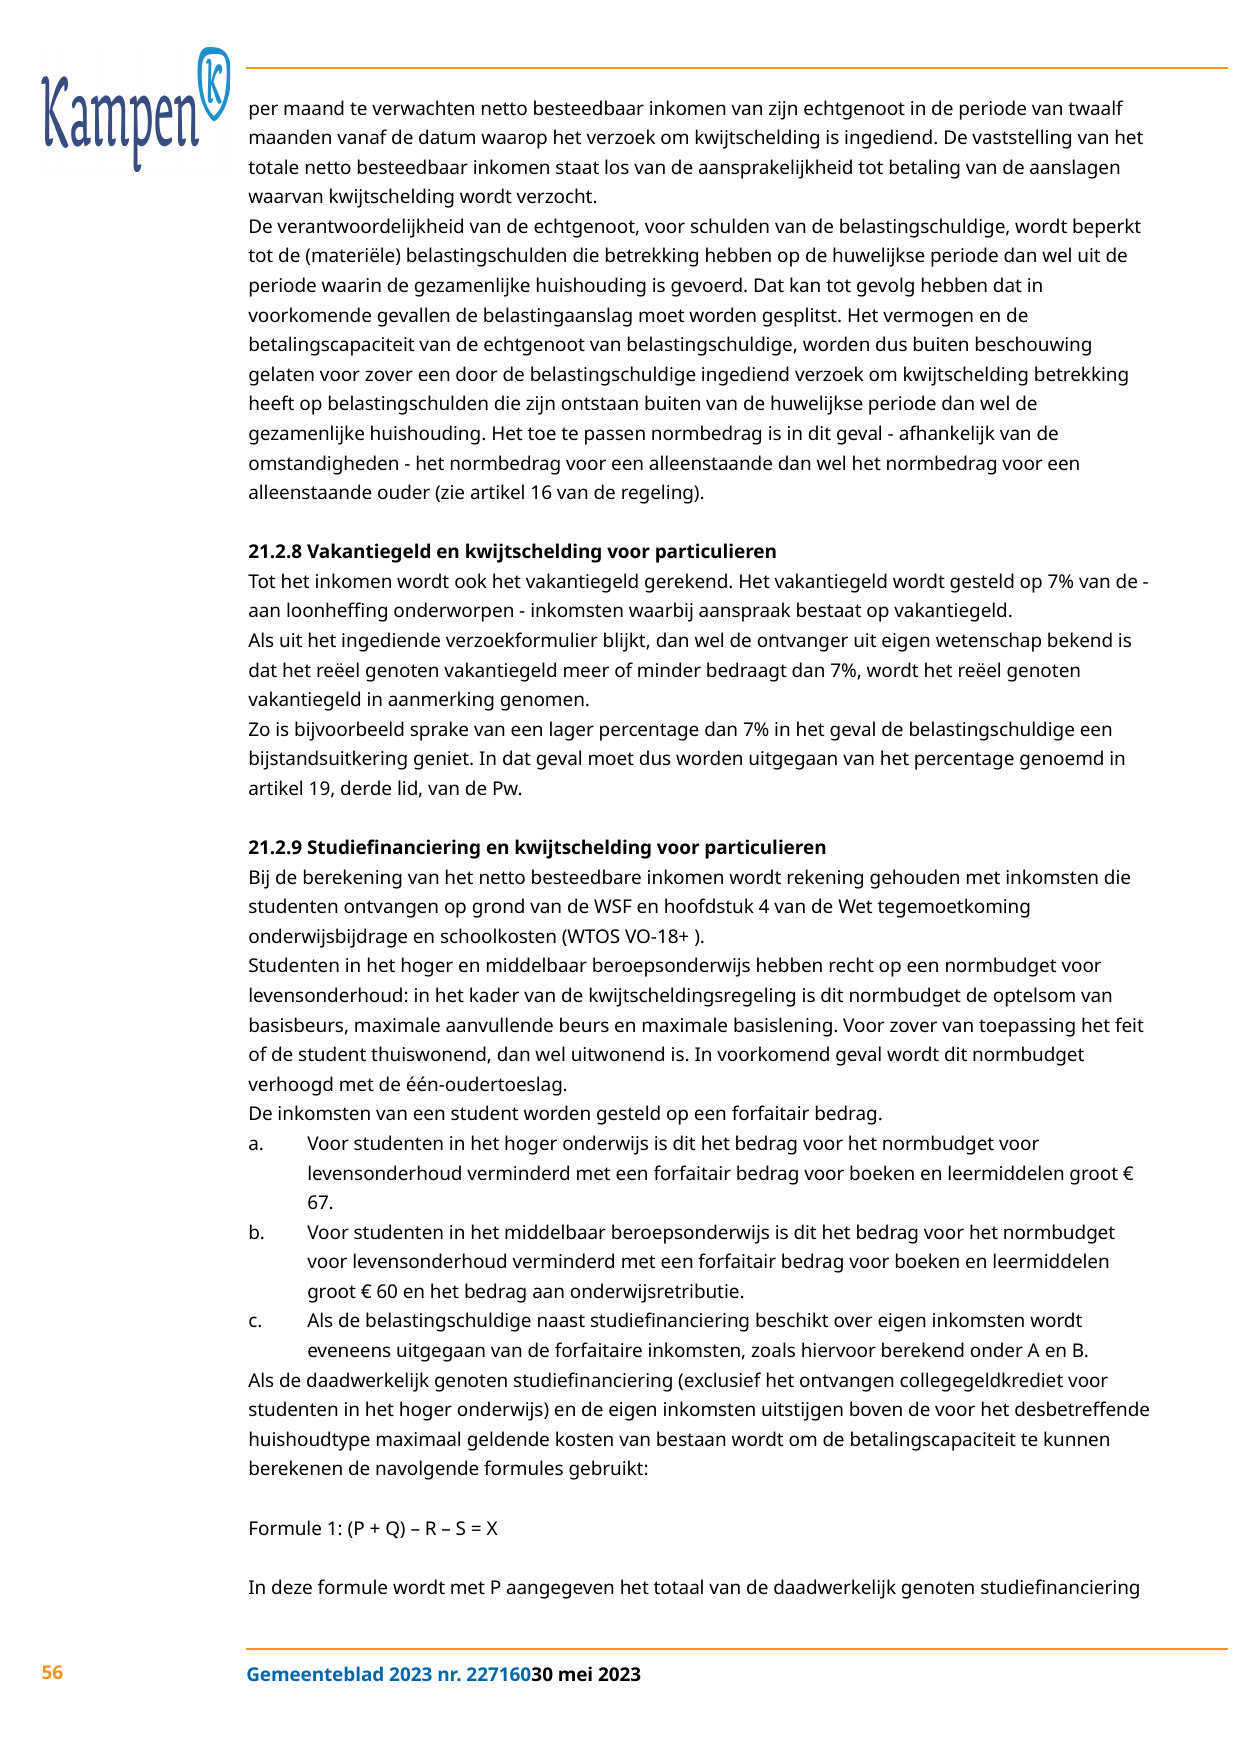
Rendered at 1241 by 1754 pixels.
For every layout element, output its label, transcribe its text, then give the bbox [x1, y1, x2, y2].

text Formule 1: (P + Q) – R – S = X [248, 1515, 1152, 1541]
text Als uit het ingediende verzoekformulier blijkt, dan wel de ontvanger uit eigen wetenschap bekend is dat het reëel genoten vakantiegeld meer of minder bedraagt dan 7%, wordt het reëel genoten vakantiegeld in aanmerking genomen. [248, 627, 1152, 712]
text 21.2.8 Vakantiegeld en kwijtschelding voor particulieren [248, 538, 1152, 564]
picture [41, 47, 231, 172]
text Als de daadwerkelijk genoten studiefinanciering (exclusief het ontvangen collegegeldkrediet voor studenten in het hoger onderwijs) en de eigen inkomsten uitstijgen boven de voor het desbetreffende huishoudtype maximaal geldende kosten van bestaan wordt om de betalingscapaciteit te kunnen berekenen de navolgende formules gebruikt: [248, 1367, 1152, 1481]
text Studenten in het hoger en middelbaar beroepsonderwijs hebben recht op een normbudget voor levensonderhoud: in het kader van de kwijtscheldingsregeling is dit normbudget de optelsom van basisbeurs, maximale aanvullende beurs en maximale basislening. Voor zover van toepassing het feit of de student thuiswonend, dan wel uitwonend is. In voorkomend geval wordt dit normbudget verhoogd met de één-oudertoeslag. [248, 953, 1152, 1097]
text De inkomsten van een student worden gesteld op een forfaitair bedrag. [248, 1101, 1152, 1126]
text Bij de berekening van het netto besteedbare inkomen wordt rekening gehouden met inkomsten die studenten ontvangen op grond van de WSF en hoofdstuk 4 van de Wet tegemoetkoming onderwijsbijdrage en schoolkosten (WTOS VO-18+ ). [248, 864, 1152, 949]
text 21.2.9 Studiefinanciering en kwijtschelding voor particulieren [248, 834, 1152, 860]
list Voor studenten in het hoger onderwijs is dit het bedrag voor het normbudget voor levensonderhoud verminderd met een forfaitair bedrag voor boeken en leermiddelen groot € 67. [248, 1130, 1152, 1215]
list Als de belastingschuldige naast studiefinanciering beschikt over eigen inkomsten wordt eveneens uitgegaan van de forfaitaire inkomsten, zoals hiervoor berekend onder A en B. [248, 1308, 1152, 1363]
text Tot het inkomen wordt ook het vakantiegeld gerekend. Het vakantiegeld wordt gesteld op 7% van de - aan loonheffing onderworpen - inkomsten waarbij aanspraak bestaat op vakantiegeld. [248, 568, 1152, 623]
text De verantwoordelijkheid van de echtgenoot, voor schulden van de belastingschuldige, wordt beperkt tot de (materiële) belastingschulden die betrekking hebben op de huwelijkse periode dan wel uit de periode waarin de gezamenlijke huishouding is gevoerd. Dat kan tot gevolg hebben dat in voorkomende gevallen de belastingaanslag moet worden gesplitst. Het vermogen en de betalingscapaciteit van de echtgenoot van belastingschuldige, worden dus buiten beschouwing gelaten voor zover een door de belastingschuldige ingediend verzoek om kwijtschelding betrekking heeft op belastingschulden die zijn ontstaan buiten van de huwelijkse periode dan wel de gezamenlijke huishouding. Het toe te passen normbedrag is in dit geval - afhankelijk van de omstandigheden - het normbedrag voor een alleenstaande dan wel het normbedrag voor een alleenstaande ouder (zie artikel 16 van de regeling). [248, 213, 1152, 505]
text Zo is bijvoorbeeld sprake van een lager percentage dan 7% in het geval de belastingschuldige een bijstandsuitkering geniet. In dat geval moet dus worden uitgegaan van het percentage genoemd in artikel 19, derde lid, van de Pw. [248, 716, 1152, 801]
text In deze formule wordt met P aangegeven het totaal van de daadwerkelijk genoten studiefinanciering [248, 1574, 1152, 1600]
text per maand te verwachten netto besteedbaar inkomen van zijn echtgenoot in de periode van twaalf maanden vanaf de datum waarop het verzoek om kwijtschelding is ingediend. De vaststelling van het totale netto besteedbaar inkomen staat los van de aansprakelijkheid tot betaling van de aanslagen waarvan kwijtschelding wordt verzocht. [248, 95, 1152, 209]
list Voor studenten in het middelbaar beroepsonderwijs is dit het bedrag voor het normbudget voor levensonderhoud verminderd met een forfaitair bedrag voor boeken en leermiddelen groot € 60 en het bedrag aan onderwijsretributie. [248, 1219, 1152, 1304]
